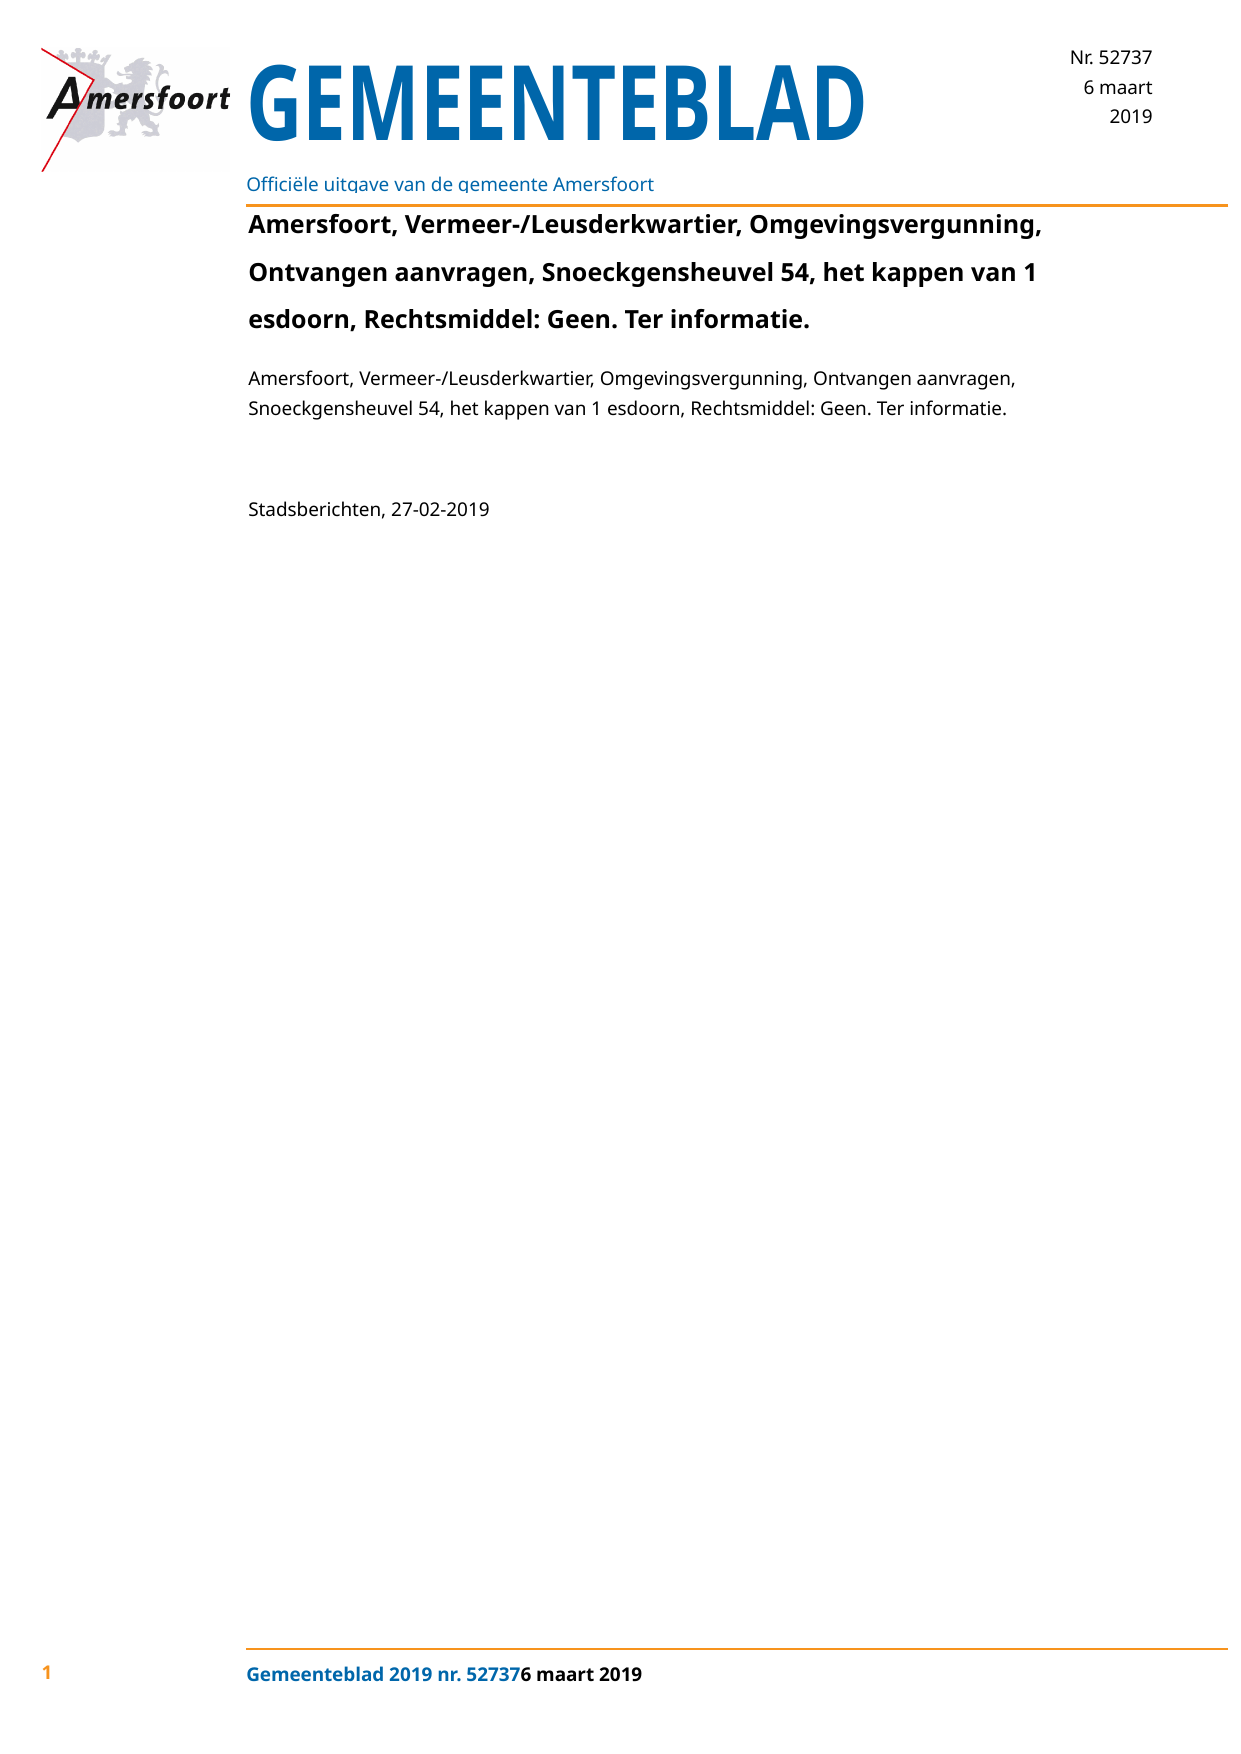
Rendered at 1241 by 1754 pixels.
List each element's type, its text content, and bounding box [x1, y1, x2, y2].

picture [41, 47, 231, 172]
text Amersfoort, Vermeer-/Leusderkwartier, Omgevingsvergunning, Ontvangen aanvragen, Snoeckgensheuvel 54, het kappen van 1 esdoorn, Rechtsmiddel: Geen. Ter informatie. [248, 366, 1152, 421]
text Stadsberichten, 27-02-2019 [248, 496, 1152, 522]
text Amersfoort, Vermeer-/Leusderkwartier, Omgevingsvergunning, Ontvangen aanvragen, Snoeckgensheuvel 54, het kappen van 1 esdoorn, Rechtsmiddel: Geen. Ter informatie. [248, 207, 1152, 336]
